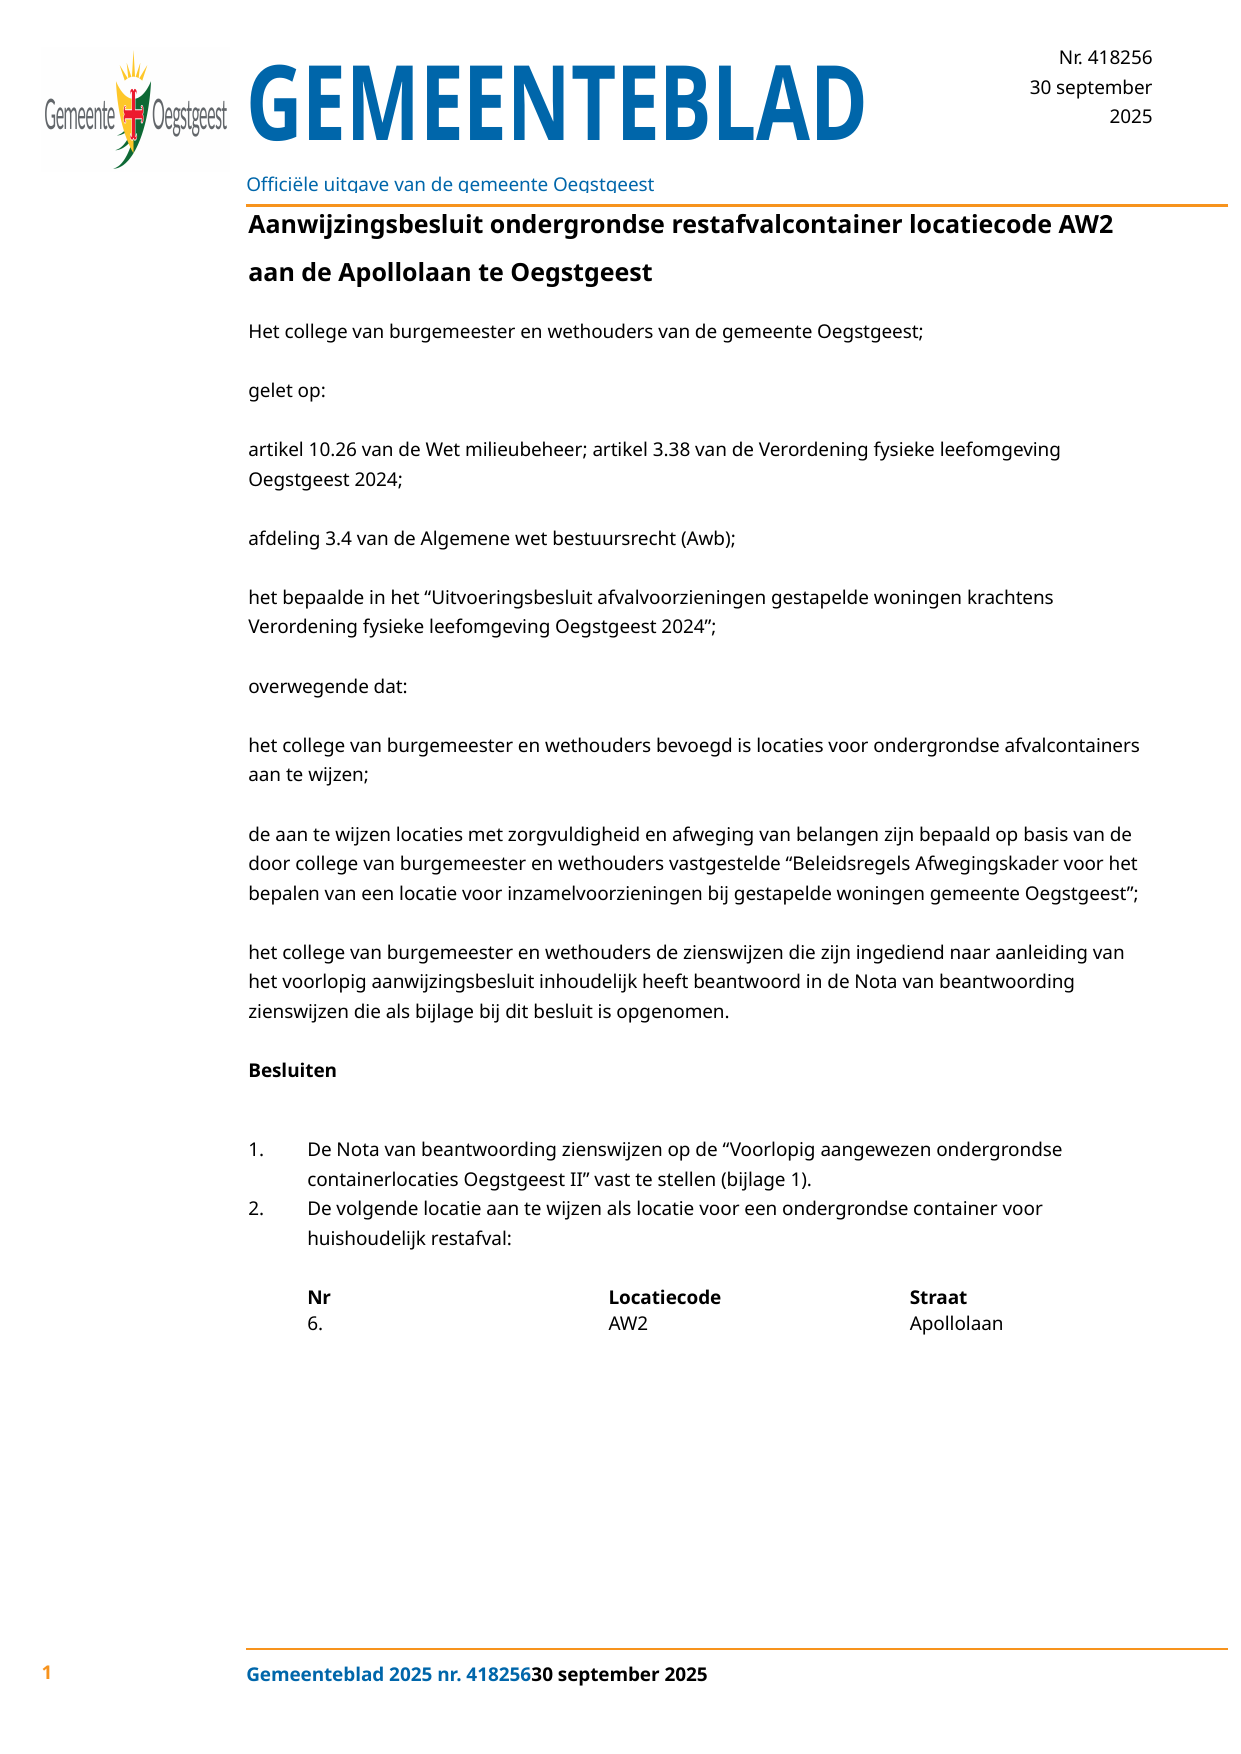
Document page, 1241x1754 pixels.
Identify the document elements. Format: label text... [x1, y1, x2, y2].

table_cell Apollolaan [910, 1310, 1211, 1336]
table_header Nr [307, 1284, 608, 1310]
text Aanwijzingsbesluit ondergrondse restafvalcontainer locatiecode AW2 aan de Apollolaan te Oegstgeest [248, 207, 1152, 288]
text het bepaalde in het “Uitvoeringsbesluit afvalvoorzieningen gestapelde woningen krachtens Verordening fysieke leefomgeving Oegstgeest 2024”; [248, 584, 1152, 639]
text artikel 10.26 van de Wet milieubeheer; artikel 3.38 van de Verordening fysieke leefomgeving Oegstgeest 2024; [248, 436, 1152, 492]
table_header Straat [910, 1284, 1211, 1310]
table_cell 6. [307, 1310, 608, 1336]
list De volgende locatie aan te wijzen als locatie voor een ondergrondse container voor huishoudelijk restafval: [248, 1196, 1152, 1251]
text het college van burgemeester en wethouders bevoegd is locaties voor ondergrondse afvalcontainers aan te wijzen; [248, 732, 1152, 787]
list De Nota van beantwoording zienswijzen op de “Voorlopig aangewezen ondergrondse containerlocaties Oegstgeest II” vast te stellen (bijlage 1). [248, 1136, 1152, 1192]
text Het college van burgemeester en wethouders van de gemeente Oegstgeest; [248, 318, 1152, 344]
text de aan te wijzen locaties met zorgvuldigheid en afweging van belangen zijn bepaald op basis van de door college van burgemeester en wethouders vastgestelde “Beleidsregels Afwegingskader voor het bepalen van een locatie voor inzamelvoorzieningen bij gestapelde woningen gemeente Oegstgeest”; [248, 821, 1152, 906]
table_header Locatiecode [608, 1284, 909, 1310]
picture [41, 47, 231, 172]
text overwegende dat: [248, 673, 1152, 699]
text het college van burgemeester en wethouders de zienswijzen die zijn ingediend naar aanleiding van het voorlopig aanwijzingsbesluit inhoudelijk heeft beantwoord in de Nota van beantwoording zienswijzen die als bijlage bij dit besluit is opgenomen. [248, 939, 1152, 1024]
text gelet op: [248, 377, 1152, 403]
table_cell AW2 [608, 1310, 909, 1336]
text Besluiten [248, 1057, 1152, 1083]
text afdeling 3.4 van de Algemene wet bestuursrecht (Awb); [248, 525, 1152, 551]
